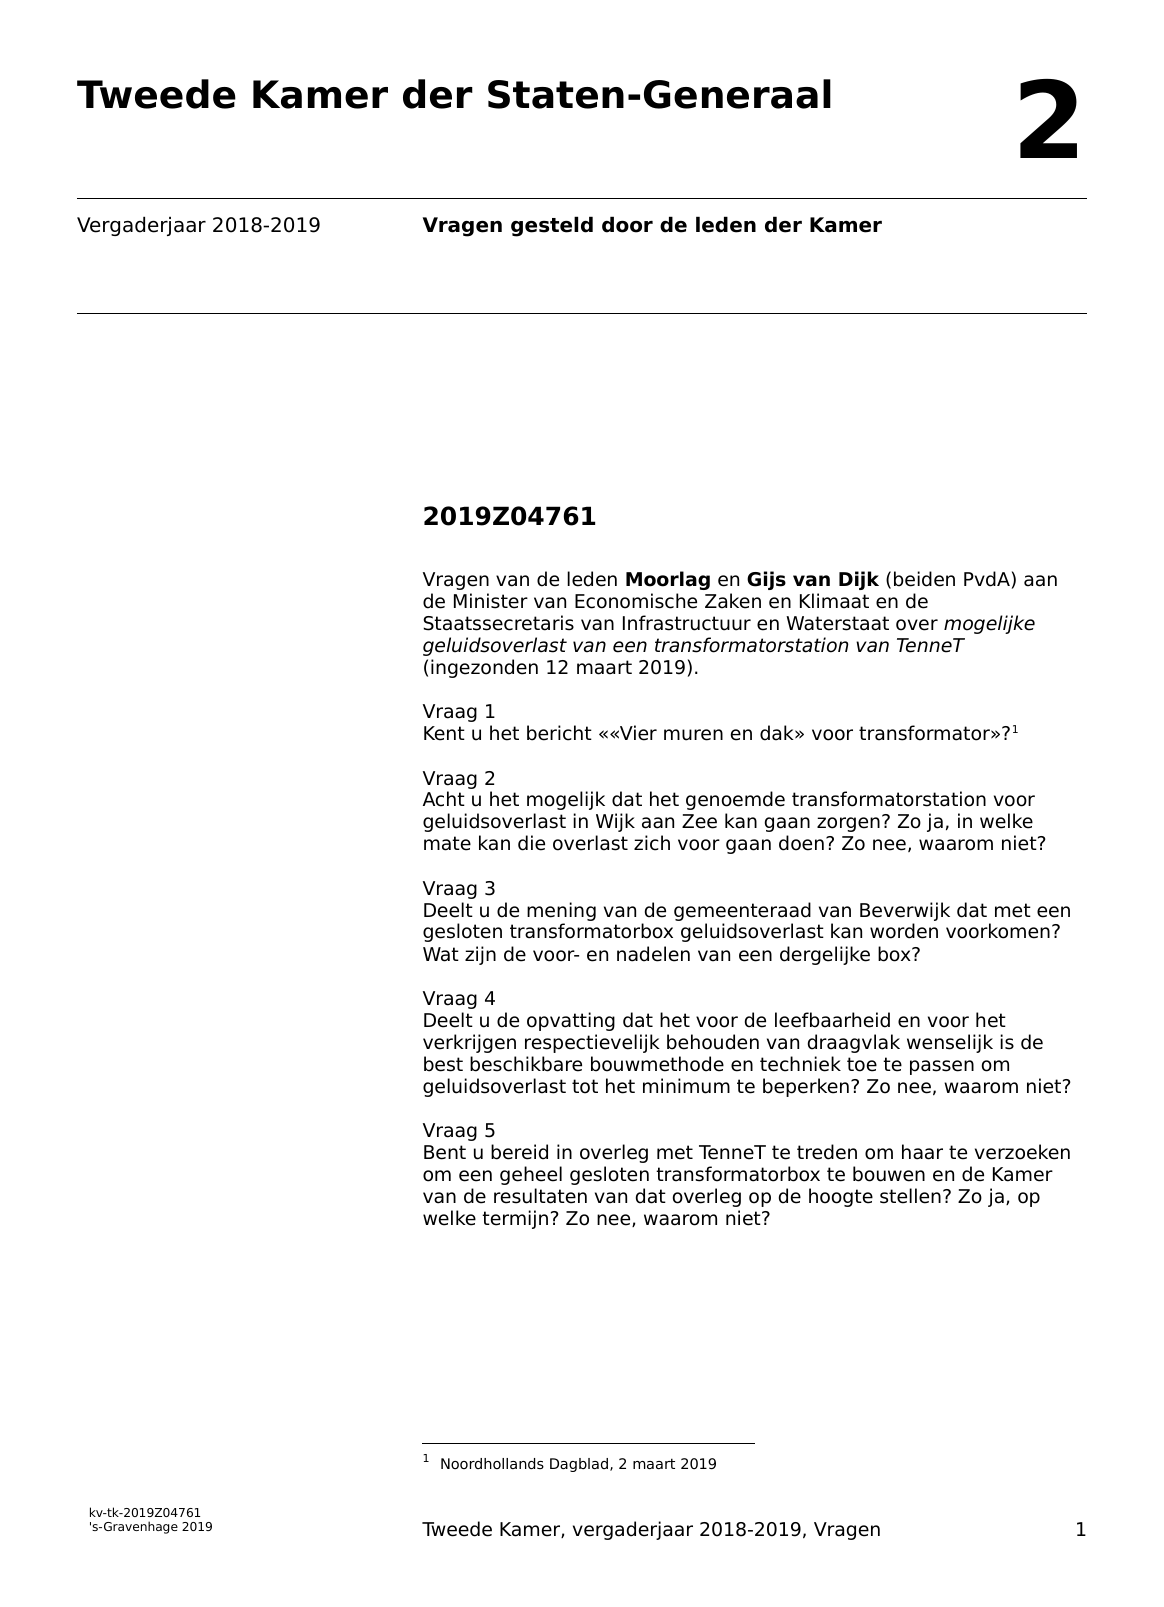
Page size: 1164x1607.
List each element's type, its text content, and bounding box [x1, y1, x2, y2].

text 's-Gravenhage 2019 [88, 1520, 323, 1534]
table_cell Vergaderjaar 2018-2019 [77, 199, 422, 313]
table_header Tweede Kamer der Staten-Generaal [77, 59, 886, 198]
text Vraag 4 [422, 988, 1087, 1009]
text Vragen van de leden Moorlag en Gijs van Dijk (beiden PvdA) aan de Minister van Economische Zaken en Klimaat en de Staatssecretaris van Infrastructuur en Waterstaat over mogelijke geluidsoverlast van een transformatorstation van TenneT (ingezonden 12 maart 2019). [422, 569, 1087, 679]
text Noordhollands Dagblad, 2 maart 2019 [422, 1452, 1087, 1474]
table_header 2 [886, 59, 1087, 198]
text Vraag 2 [422, 767, 1087, 789]
text Kent u het bericht ««Vier muren en dak» voor transformator»? [422, 723, 1087, 745]
text Deelt u de mening van de gemeenteraad van Beverwijk dat met een gesloten transformatorbox geluidsoverlast kan worden voorkomen? Wat zijn de voor- en nadelen van een dergelijke box? [422, 899, 1087, 965]
text Acht u het mogelijk dat het genoemde transformatorstation voor geluidsoverlast in Wijk aan Zee kan gaan zorgen? Zo ja, in welke mate kan die overlast zich voor gaan doen? Zo nee, waarom niet? [422, 789, 1087, 855]
text Vraag 1 [422, 701, 1087, 723]
text 2019Z04761 [422, 502, 1087, 531]
table_cell Vragen gesteld door de leden der Kamer [422, 199, 1087, 313]
text Deelt u de opvatting dat het voor de leefbaarheid en voor het verkrijgen respectievelijk behouden van draagvlak wenselijk is de best beschikbare bouwmethode en techniek toe te passen om geluidsoverlast tot het minimum te beperken? Zo nee, waarom niet? [422, 1009, 1087, 1097]
text Vraag 5 [422, 1120, 1087, 1142]
text Bent u bereid in overleg met TenneT te treden om haar te verzoeken om een geheel gesloten transformatorbox te bouwen en de Kamer van de resultaten van dat overleg op de hoogte stellen? Zo ja, op welke termijn? Zo nee, waarom niet? [422, 1142, 1087, 1229]
text kv-tk-2019Z04761 [88, 1506, 323, 1520]
text Vraag 3 [422, 877, 1087, 899]
